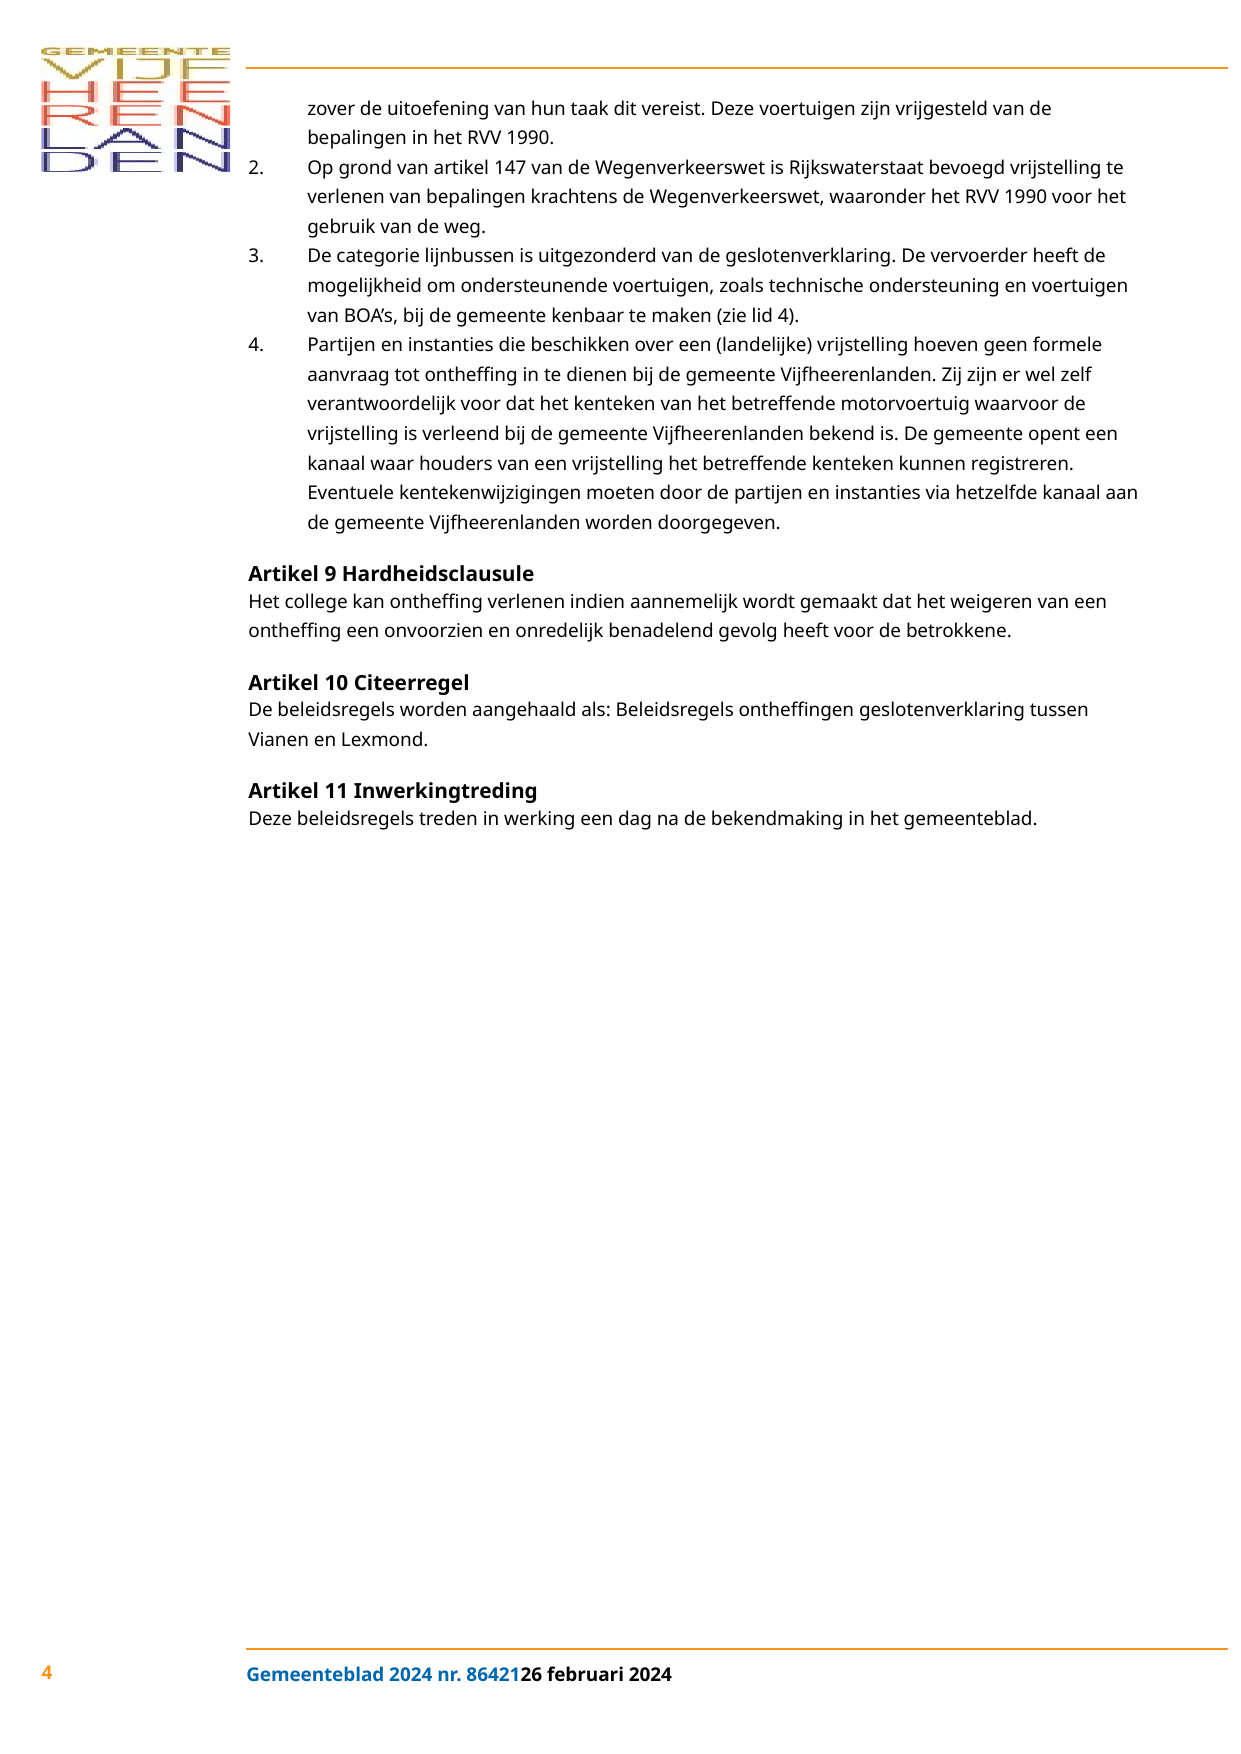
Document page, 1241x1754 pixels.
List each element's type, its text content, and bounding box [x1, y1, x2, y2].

list Op grond van artikel 147 van de Wegenverkeerswet is Rijkswaterstaat bevoegd vrijstelling te verlenen van bepalingen krachtens de Wegenverkeerswet, waaronder het RVV 1990 voor het gebruik van de weg. [248, 154, 1152, 239]
text De beleidsregels worden aangehaald als: Beleidsregels ontheffingen geslotenverklaring tussen Vianen en Lexmond. [248, 696, 1152, 752]
picture [41, 47, 231, 172]
text Artikel 10 Citeerregel [248, 668, 1152, 696]
text Artikel 11 Inwerkingtreding [248, 776, 1152, 805]
text Artikel 9 Hardheidsclausule [248, 559, 1152, 588]
list De categorie lijnbussen is uitgezonderd van de geslotenverklaring. De vervoerder heeft de mogelijkheid om ondersteunende voertuigen, zoals technische ondersteuning en voertuigen van BOA’s, bij de gemeente kenbaar te maken (zie lid 4). [248, 243, 1152, 328]
list zover de uitoefening van hun taak dit vereist. Deze voertuigen zijn vrijgesteld van de bepalingen in het RVV 1990. [248, 95, 1152, 150]
text Het college kan ontheffing verlenen indien aannemelijk wordt gemaakt dat het weigeren van een ontheffing een onvoorzien en onredelijk benadelend gevolg heeft voor de betrokkene. [248, 588, 1152, 643]
text Deze beleidsregels treden in werking een dag na de bekendmaking in het gemeenteblad. [248, 805, 1152, 830]
list Partijen en instanties die beschikken over een (landelijke) vrijstelling hoeven geen formele aanvraag tot ontheffing in te dienen bij de gemeente Vijfheerenlanden. Zij zijn er wel zelf verantwoordelijk voor dat het kenteken van het betreffende motorvoertuig waarvoor de vrijstelling is verleend bij de gemeente Vijfheerenlanden bekend is. De gemeente opent een kanaal waar houders van een vrijstelling het betreffende kenteken kunnen registreren. Eventuele kentekenwijzigingen moeten door de partijen en instanties via hetzelfde kanaal aan de gemeente Vijfheerenlanden worden doorgegeven. [248, 331, 1152, 535]
